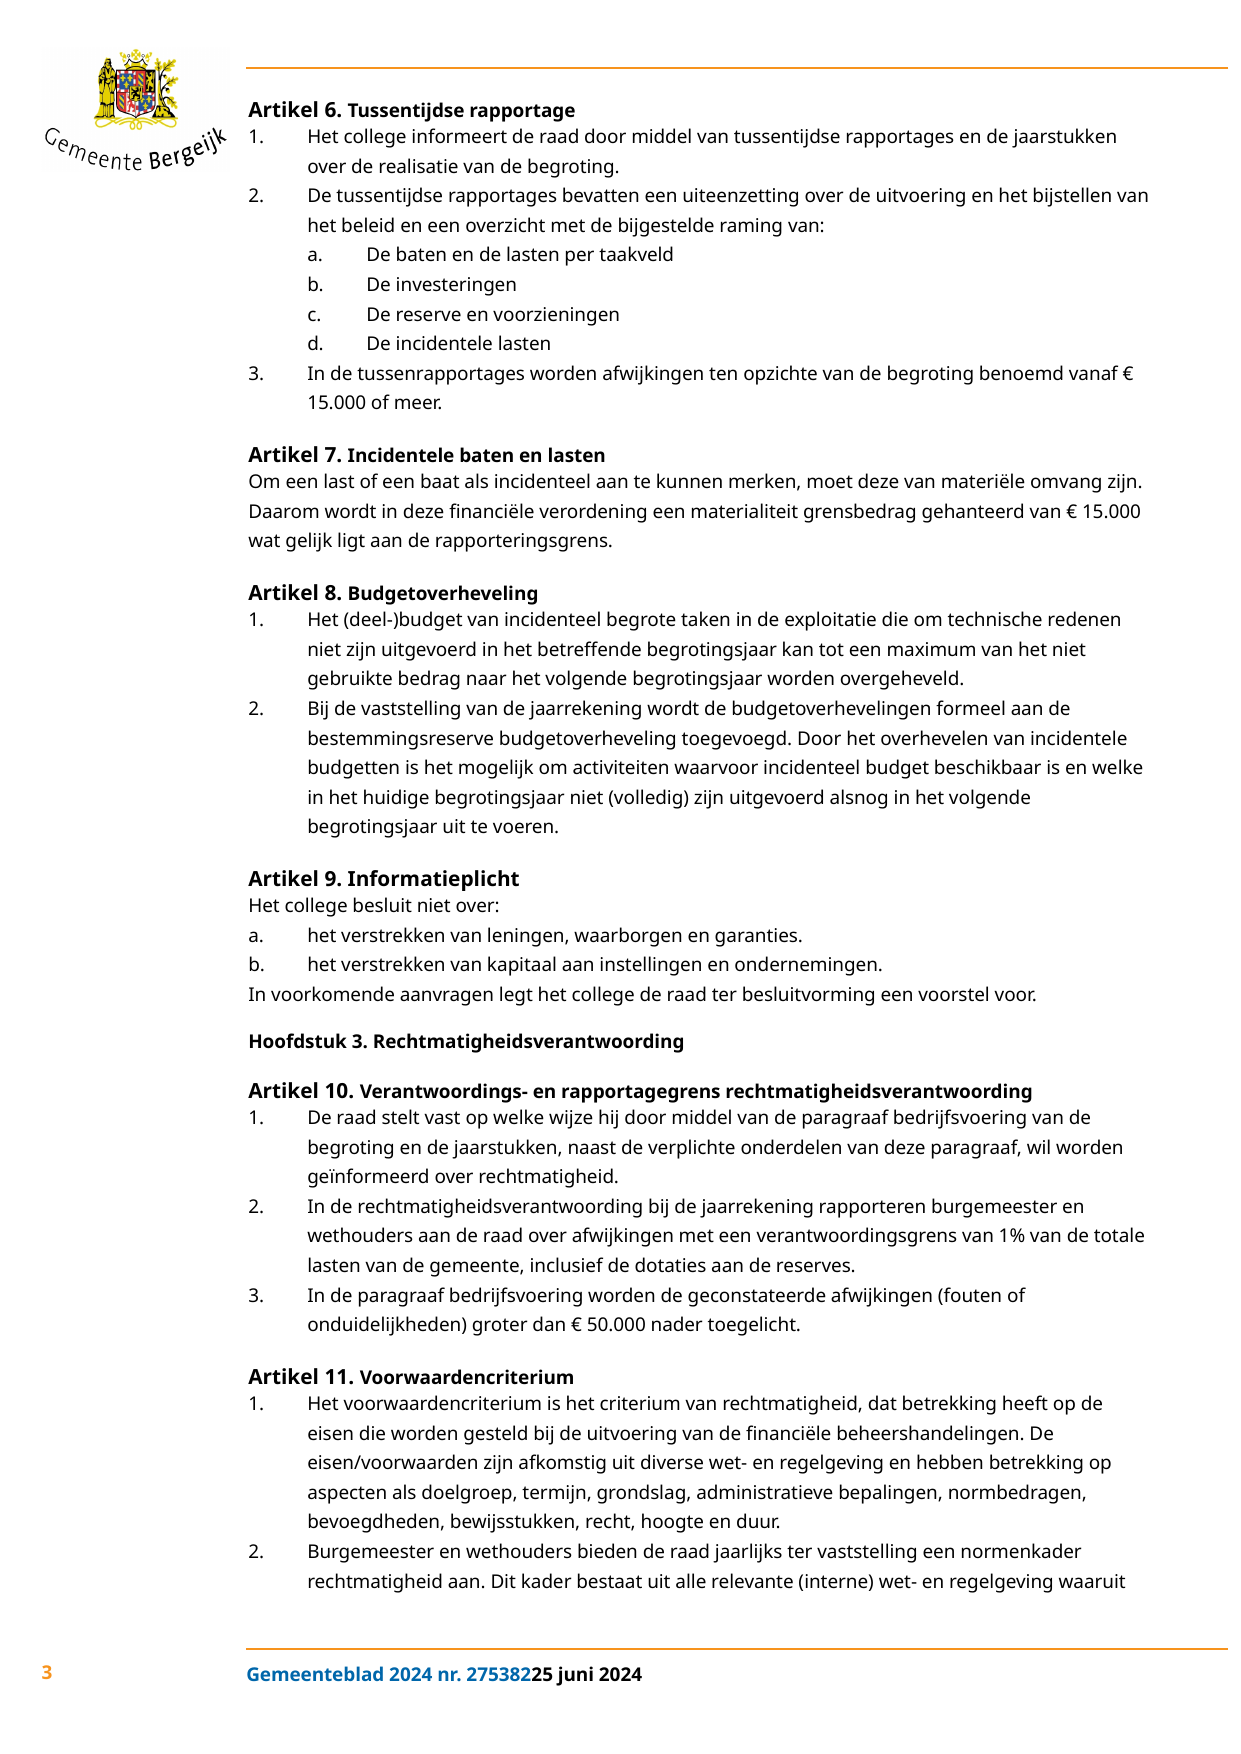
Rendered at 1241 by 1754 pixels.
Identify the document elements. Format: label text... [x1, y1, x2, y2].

picture [41, 47, 231, 172]
text Om een last of een baat als incidenteel aan te kunnen merken, moet deze van materiële omvang zijn. Daarom wordt in deze financiële verordening een materialiteit grensbedrag gehanteerd van € 15.000 wat gelijk ligt aan de rapporteringsgrens. [248, 468, 1152, 553]
list De raad stelt vast op welke wijze hij door middel van de paragraaf bedrijfsvoering van de begroting en de jaarstukken, naast de verplichte onderdelen van deze paragraaf, wil worden geïnformeerd over rechtmatigheid. [248, 1104, 1152, 1189]
list het verstrekken van kapitaal aan instellingen en ondernemingen. [248, 951, 1152, 977]
list Burgemeester en wethouders bieden de raad jaarlijks ter vaststelling een normenkader rechtmatigheid aan. Dit kader bestaat uit alle relevante (interne) wet- en regelgeving waaruit [248, 1538, 1152, 1593]
text Artikel 6. Tussentijdse rapportage [248, 95, 1152, 123]
list In de paragraaf bedrijfsvoering worden de geconstateerde afwijkingen (fouten of onduidelijkheden) groter dan € 50.000 nader toegelicht. [248, 1282, 1152, 1337]
list Het voorwaardencriterium is het criterium van rechtmatigheid, dat betrekking heeft op de eisen die worden gesteld bij de uitvoering van de financiële beheershandelingen. De eisen/voorwaarden zijn afkomstig uit diverse wet- en regelgeving en hebben betrekking op aspecten als doelgroep, termijn, grondslag, administratieve bepalingen, normbedragen, bevoegdheden, bewijsstukken, recht, hoogte en duur. [248, 1390, 1152, 1534]
list In de tussenrapportages worden afwijkingen ten opzichte van de begroting benoemd vanaf € 15.000 of meer. [248, 360, 1152, 415]
text Artikel 11. Voorwaardencriterium [248, 1362, 1152, 1390]
list De tussentijdse rapportages bevatten een uiteenzetting over de uitvoering en het bijstellen van het beleid en een overzicht met de bijgestelde raming van: [248, 182, 1152, 238]
list In de rechtmatigheidsverantwoording bij de jaarrekening rapporteren burgemeester en wethouders aan de raad over afwijkingen met een verantwoordingsgrens van 1% van de totale lasten van de gemeente, inclusief de dotaties aan de reserves. [248, 1193, 1152, 1278]
text Hoofdstuk 3. Rechtmatigheidsverantwoording [248, 1027, 1152, 1055]
text Artikel 10. Verantwoordings- en rapportagegrens rechtmatigheidsverantwoording [248, 1076, 1152, 1104]
list De incidentele lasten [307, 330, 1152, 356]
text Het college besluit niet over: [248, 892, 1152, 918]
list Bij de vaststelling van de jaarrekening wordt de budgetoverhevelingen formeel aan de bestemmingsreserve budgetoverheveling toegevoegd. Door het overhevelen van incidentele budgetten is het mogelijk om activiteiten waarvoor incidenteel budget beschikbaar is en welke in het huidige begrotingsjaar niet (volledig) zijn uitgevoerd alsnog in het volgende begrotingsjaar uit te voeren. [248, 695, 1152, 839]
list De reserve en voorzieningen [307, 301, 1152, 326]
text Artikel 9. Informatieplicht [248, 864, 1152, 892]
list het verstrekken van leningen, waarborgen en garanties. [248, 922, 1152, 948]
text Artikel 7. Incidentele baten en lasten [248, 440, 1152, 468]
text Artikel 8. Budgetoverheveling [248, 578, 1152, 606]
list Het (deel-)budget van incidenteel begrote taken in de exploitatie die om technische redenen niet zijn uitgevoerd in het betreffende begrotingsjaar kan tot een maximum van het niet gebruikte bedrag naar het volgende begrotingsjaar worden overgeheveld. [248, 606, 1152, 691]
list Het college informeert de raad door middel van tussentijdse rapportages en de jaarstukken over de realisatie van de begroting. [248, 123, 1152, 178]
text In voorkomende aanvragen legt het college de raad ter besluitvorming een voorstel voor. [248, 981, 1152, 1007]
list De baten en de lasten per taakveld [307, 242, 1152, 267]
list De investeringen [307, 271, 1152, 297]
